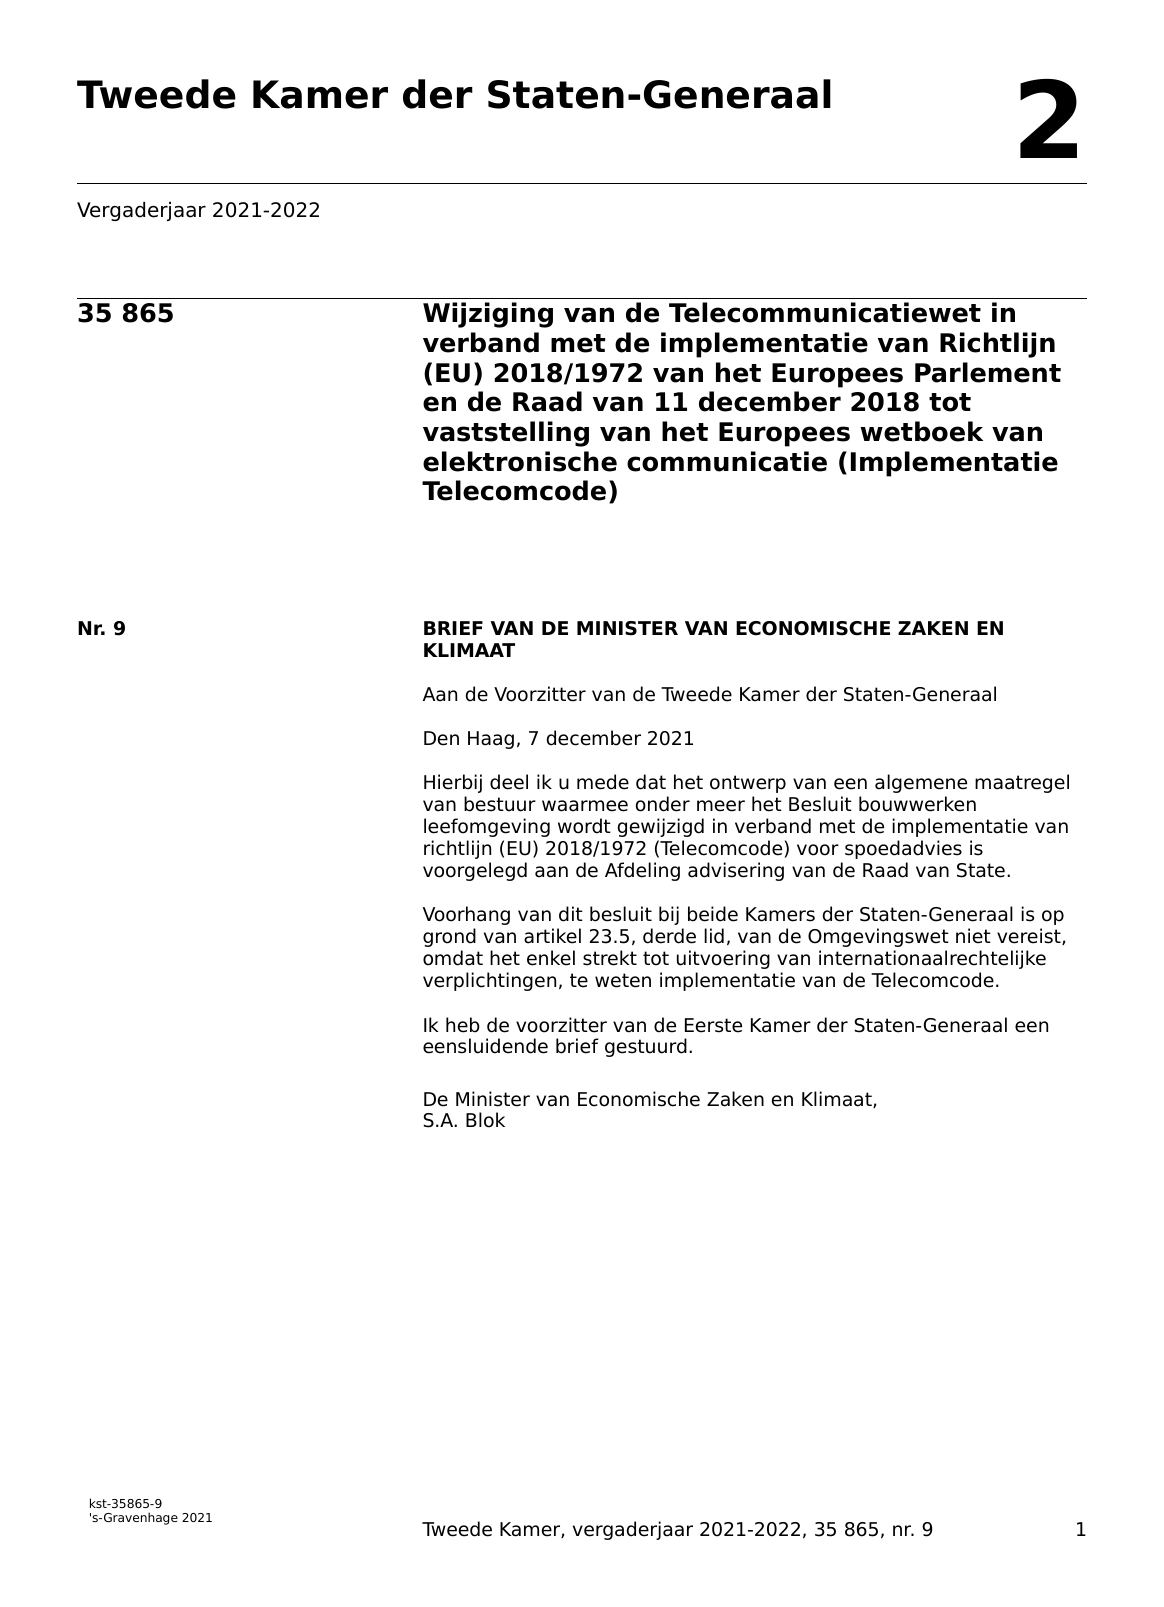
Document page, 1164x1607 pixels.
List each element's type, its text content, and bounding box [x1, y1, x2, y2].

text kst-35865-9 [88, 1497, 323, 1511]
text Voorhang van dit besluit bij beide Kamers der Staten-Generaal is op grond van artikel 23.5, derde lid, van de Omgevingswet niet vereist, omdat het enkel strekt tot uitvoering van internationaalrechtelijke verplichtingen, te weten implementatie van de Telecomcode. [422, 904, 1087, 992]
table_header Tweede Kamer der Staten-Generaal [77, 59, 886, 183]
subtitle Nr. 9 BRIEF VAN DE MINISTER VAN ECONOMISCHE ZAKEN EN KLIMAAT [77, 618, 1087, 662]
text De Minister van Economische Zaken en Klimaat, S.A. Blok [422, 1088, 1087, 1132]
text Aan de Voorzitter van de Tweede Kamer der Staten-Generaal [422, 684, 1087, 706]
text Ik heb de voorzitter van de Eerste Kamer der Staten-Generaal een eensluidende brief gestuurd. [422, 1014, 1087, 1058]
text 's-Gravenhage 2021 [88, 1511, 323, 1525]
text Den Haag, 7 december 2021 [422, 728, 1087, 750]
table_cell Vergaderjaar 2021-2022 [77, 184, 1087, 298]
table_header 2 [886, 59, 1087, 183]
text Hierbij deel ik u mede dat het ontwerp van een algemene maatregel van bestuur waarmee onder meer het Besluit bouwwerken leefomgeving wordt gewijzigd in verband met de implementatie van richtlijn (EU) 2018/1972 (Telecomcode) voor spoedadvies is voorgelegd aan de Afdeling advisering van de Raad van State. [422, 772, 1087, 882]
subtitle 35 865 Wijziging van de Telecommunicatiewet in verband met de implementatie van Richtlijn (EU) 2018/1972 van het Europees Parlement en de Raad van 11 december 2018 tot vaststelling van het Europees wetboek van elektronische communicatie (Implementatie Telecomcode) [77, 299, 1087, 507]
